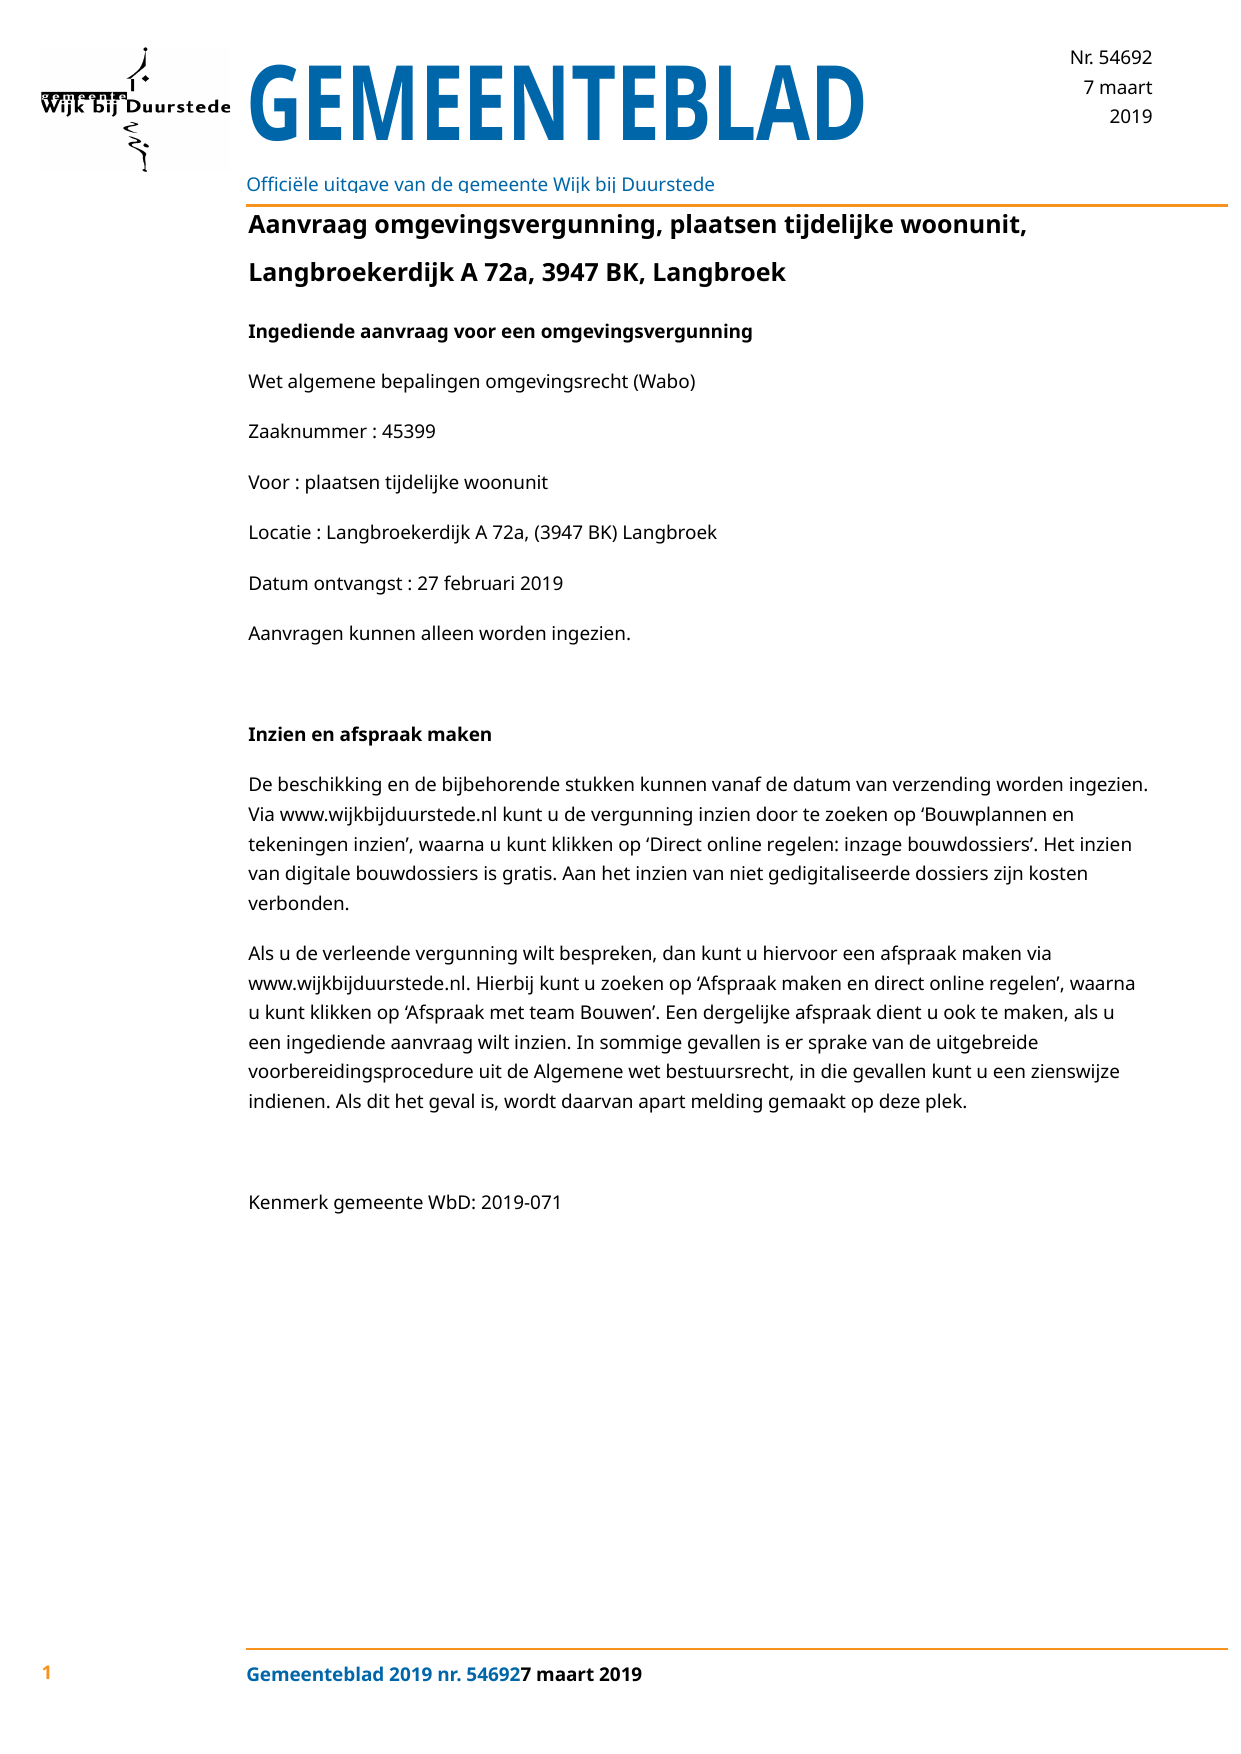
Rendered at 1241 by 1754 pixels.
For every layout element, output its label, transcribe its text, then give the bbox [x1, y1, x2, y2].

text Ingediende aanvraag voor een omgevingsvergunning [248, 318, 1152, 344]
text Aanvragen kunnen alleen worden ingezien. [248, 620, 1152, 646]
text Datum ontvangst : 27 februari 2019 [248, 570, 1152, 596]
text Als u de verleende vergunning wilt bespreken, dan kunt u hiervoor een afspraak maken via www.wijkbijduurstede.nl. Hierbij kunt u zoeken op ‘Afspraak maken en direct online regelen’, waarna u kunt klikken op ‘Afspraak met team Bouwen’. Een dergelijke afspraak dient u ook te maken, als u een ingediende aanvraag wilt inzien. In sommige gevallen is er sprake van de uitgebreide voorbereidingsprocedure uit de Algemene wet bestuursrecht, in die gevallen kunt u een zienswijze indienen. Als dit het geval is, wordt daarvan apart melding gemaakt op deze plek. [248, 940, 1152, 1114]
text Zaaknummer : 45399 [248, 419, 1152, 444]
picture [41, 47, 231, 172]
text De beschikking en de bijbehorende stukken kunnen vanaf de datum van verzending worden ingezien. Via www.wijkbijduurstede.nl kunt u de vergunning inzien door te zoeken op ‘Bouwplannen en tekeningen inzien’, waarna u kunt klikken op ‘Direct online regelen: inzage bouwdossiers’. Het inzien van digitale bouwdossiers is gratis. Aan het inzien van niet gedigitaliseerde dossiers zijn kosten verbonden. [248, 772, 1152, 916]
text Kenmerk gemeente WbD: 2019-071 [248, 1189, 1152, 1215]
text Aanvraag omgevingsvergunning, plaatsen tijdelijke woonunit, Langbroekerdijk A 72a, 3947 BK, Langbroek [248, 207, 1152, 288]
text Voor : plaatsen tijdelijke woonunit [248, 469, 1152, 495]
text Inzien en afspraak maken [248, 721, 1152, 747]
text Locatie : Langbroekerdijk A 72a, (3947 BK) Langbroek [248, 519, 1152, 545]
text Wet algemene bepalingen omgevingsrecht (Wabo) [248, 368, 1152, 394]
